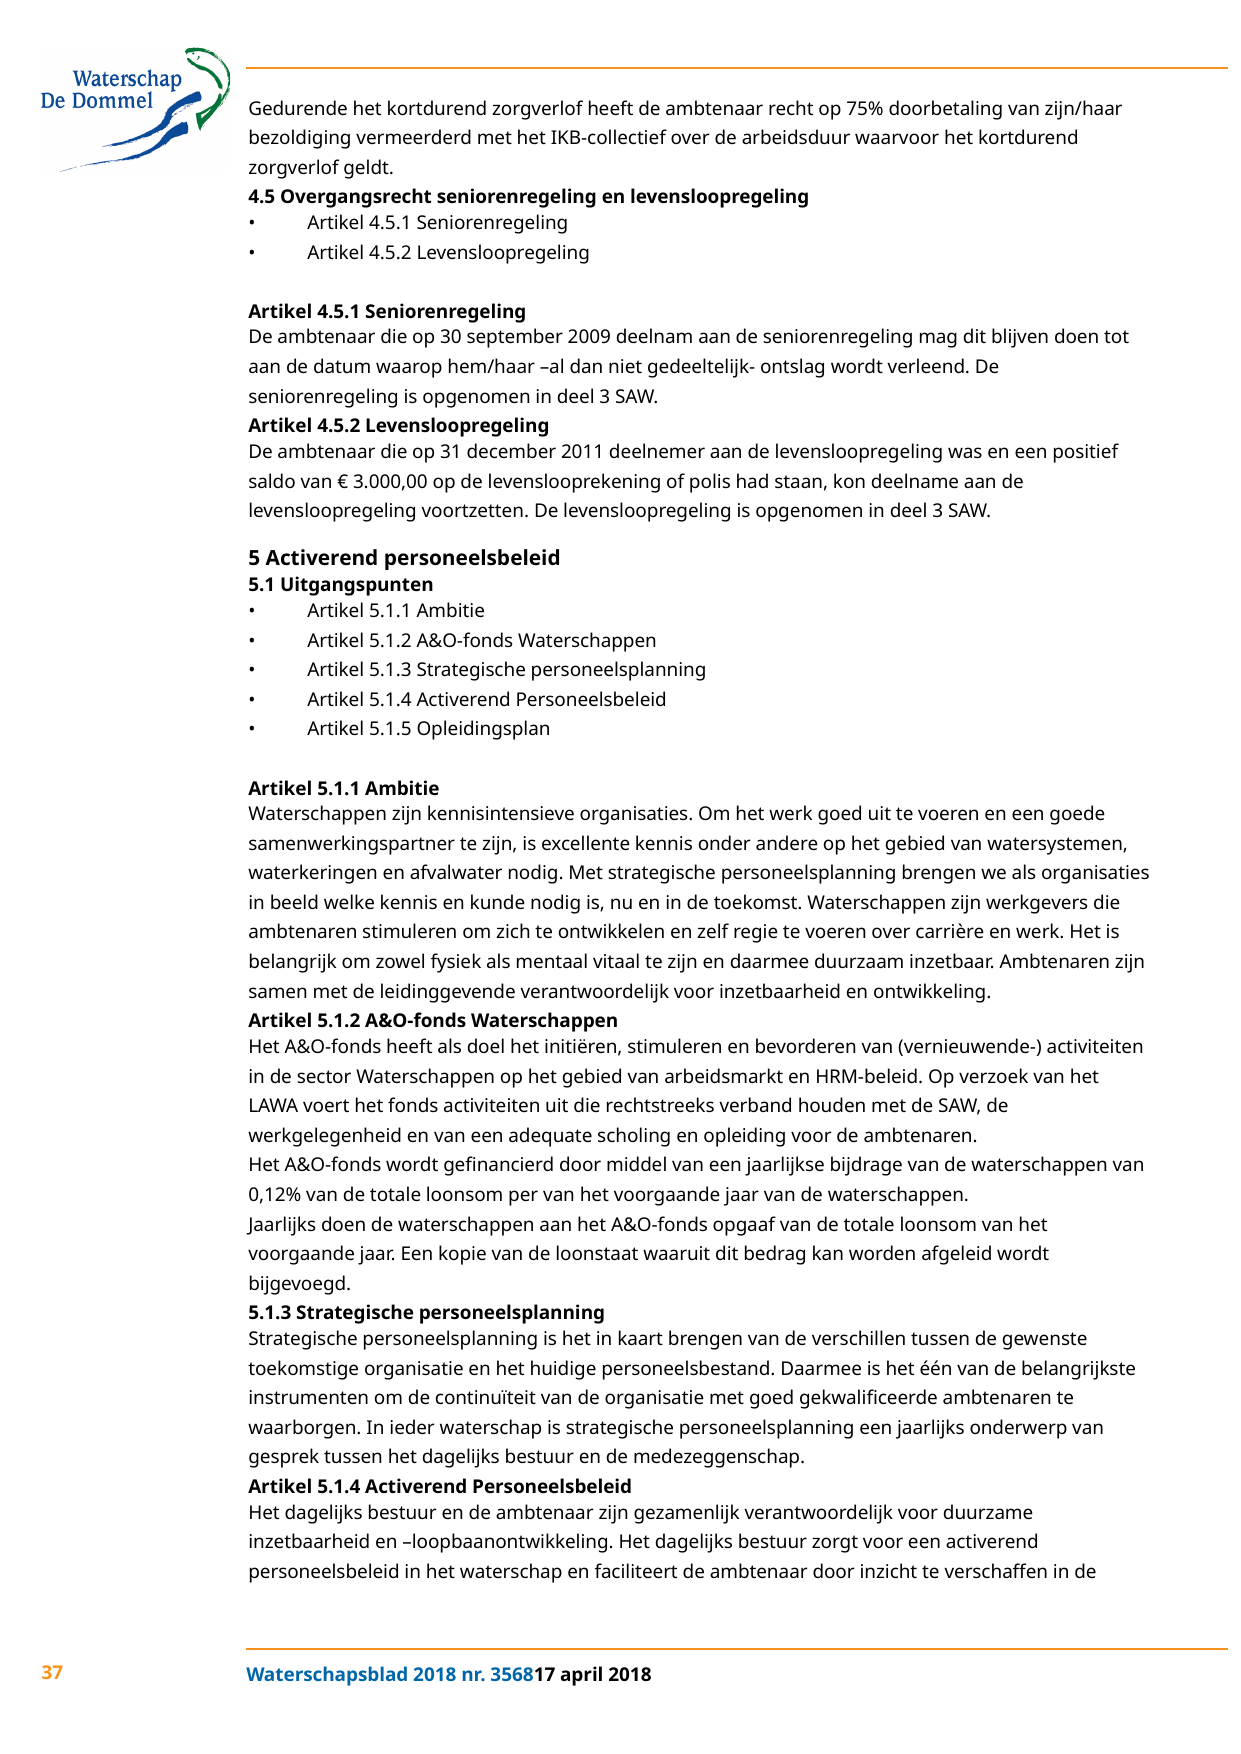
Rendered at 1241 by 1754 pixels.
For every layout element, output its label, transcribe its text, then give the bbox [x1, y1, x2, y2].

text 4.5 Overgangsrecht seniorenregeling en levensloopregeling [248, 183, 1152, 209]
text De ambtenaar die op 31 december 2011 deelnemer aan de levensloopregeling was en een positief saldo van € 3.000,00 op de levenslooprekening of polis had staan, kon deelname aan de levensloopregeling voortzetten. De levensloopregeling is opgenomen in deel 3 SAW. [248, 438, 1152, 523]
picture [41, 47, 231, 172]
text Artikel 5.1.1 Ambitie [248, 775, 1152, 800]
list Artikel 5.1.4 Activerend Personeelsbeleid [248, 686, 1152, 712]
text 5.1.3 Strategische personeelsplanning [248, 1299, 1152, 1325]
text Jaarlijks doen de waterschappen aan het A&O-fonds opgaaf van de totale loonsom van het voorgaande jaar. Een kopie van de loonstaat waaruit dit bedrag kan worden afgeleid wordt bijgevoegd. [248, 1211, 1152, 1296]
list Artikel 5.1.2 A&O-fonds Waterschappen [248, 627, 1152, 652]
text De ambtenaar die op 30 september 2009 deelnam aan de seniorenregeling mag dit blijven doen tot aan de datum waarop hem/haar –al dan niet gedeeltelijk- ontslag wordt verleend. De seniorenregeling is opgenomen in deel 3 SAW. [248, 324, 1152, 409]
list Artikel 5.1.3 Strategische personeelsplanning [248, 656, 1152, 682]
text Artikel 4.5.2 Levensloopregeling [248, 412, 1152, 438]
list Artikel 5.1.5 Opleidingsplan [248, 716, 1152, 741]
text Strategische personeelsplanning is het in kaart brengen van de verschillen tussen de gewenste toekomstige organisatie en het huidige personeelsbestand. Daarmee is het één van de belangrijkste instrumenten om de continuïteit van de organisatie met goed gekwalificeerde ambtenaren te waarborgen. In ieder waterschap is strategische personeelsplanning een jaarlijks onderwerp van gesprek tussen het dagelijks bestuur en de medezeggenschap. [248, 1325, 1152, 1469]
text Artikel 4.5.1 Seniorenregeling [248, 298, 1152, 324]
list Artikel 4.5.2 Levensloopregeling [248, 239, 1152, 264]
text 5.1 Uitgangspunten [248, 571, 1152, 597]
text Het A&O-fonds wordt gefinancierd door middel van een jaarlijkse bijdrage van de waterschappen van 0,12% van de totale loonsom per van het voorgaande jaar van de waterschappen. [248, 1152, 1152, 1207]
text Het dagelijks bestuur en de ambtenaar zijn gezamenlijk verantwoordelijk voor duurzame inzetbaarheid en –loopbaanontwikkeling. Het dagelijks bestuur zorgt voor een activerend personeelsbeleid in het waterschap en faciliteert de ambtenaar door inzicht te verschaffen in de [248, 1499, 1152, 1584]
text 5 Activerend personeelsbeleid [248, 543, 1152, 571]
text Artikel 5.1.2 A&O-fonds Waterschappen [248, 1007, 1152, 1033]
text Artikel 5.1.4 Activerend Personeelsbeleid [248, 1473, 1152, 1499]
list Artikel 5.1.1 Ambitie [248, 597, 1152, 623]
text Gedurende het kortdurend zorgverlof heeft de ambtenaar recht op 75% doorbetaling van zijn/haar bezoldiging vermeerderd met het IKB-collectief over de arbeidsduur waarvoor het kortdurend zorgverlof geldt. [248, 95, 1152, 180]
text Waterschappen zijn kennisintensieve organisaties. Om het werk goed uit te voeren en een goede samenwerkingspartner te zijn, is excellente kennis onder andere op het gebied van watersystemen, waterkeringen en afvalwater nodig. Met strategische personeelsplanning brengen we als organisaties in beeld welke kennis en kunde nodig is, nu en in de toekomst. Waterschappen zijn werkgevers die ambtenaren stimuleren om zich te ontwikkelen en zelf regie te voeren over carrière en werk. Het is belangrijk om zowel fysiek als mentaal vitaal te zijn en daarmee duurzaam inzetbaar. Ambtenaren zijn samen met de leidinggevende verantwoordelijk voor inzetbaarheid en ontwikkeling. [248, 800, 1152, 1004]
list Artikel 4.5.1 Seniorenregeling [248, 209, 1152, 235]
text Het A&O-fonds heeft als doel het initiëren, stimuleren en bevorderen van (vernieuwende-) activiteiten in de sector Waterschappen op het gebied van arbeidsmarkt en HRM-beleid. Op verzoek van het LAWA voert het fonds activiteiten uit die rechtstreeks verband houden met de SAW, de werkgelegenheid en van een adequate scholing en opleiding voor de ambtenaren. [248, 1033, 1152, 1148]
